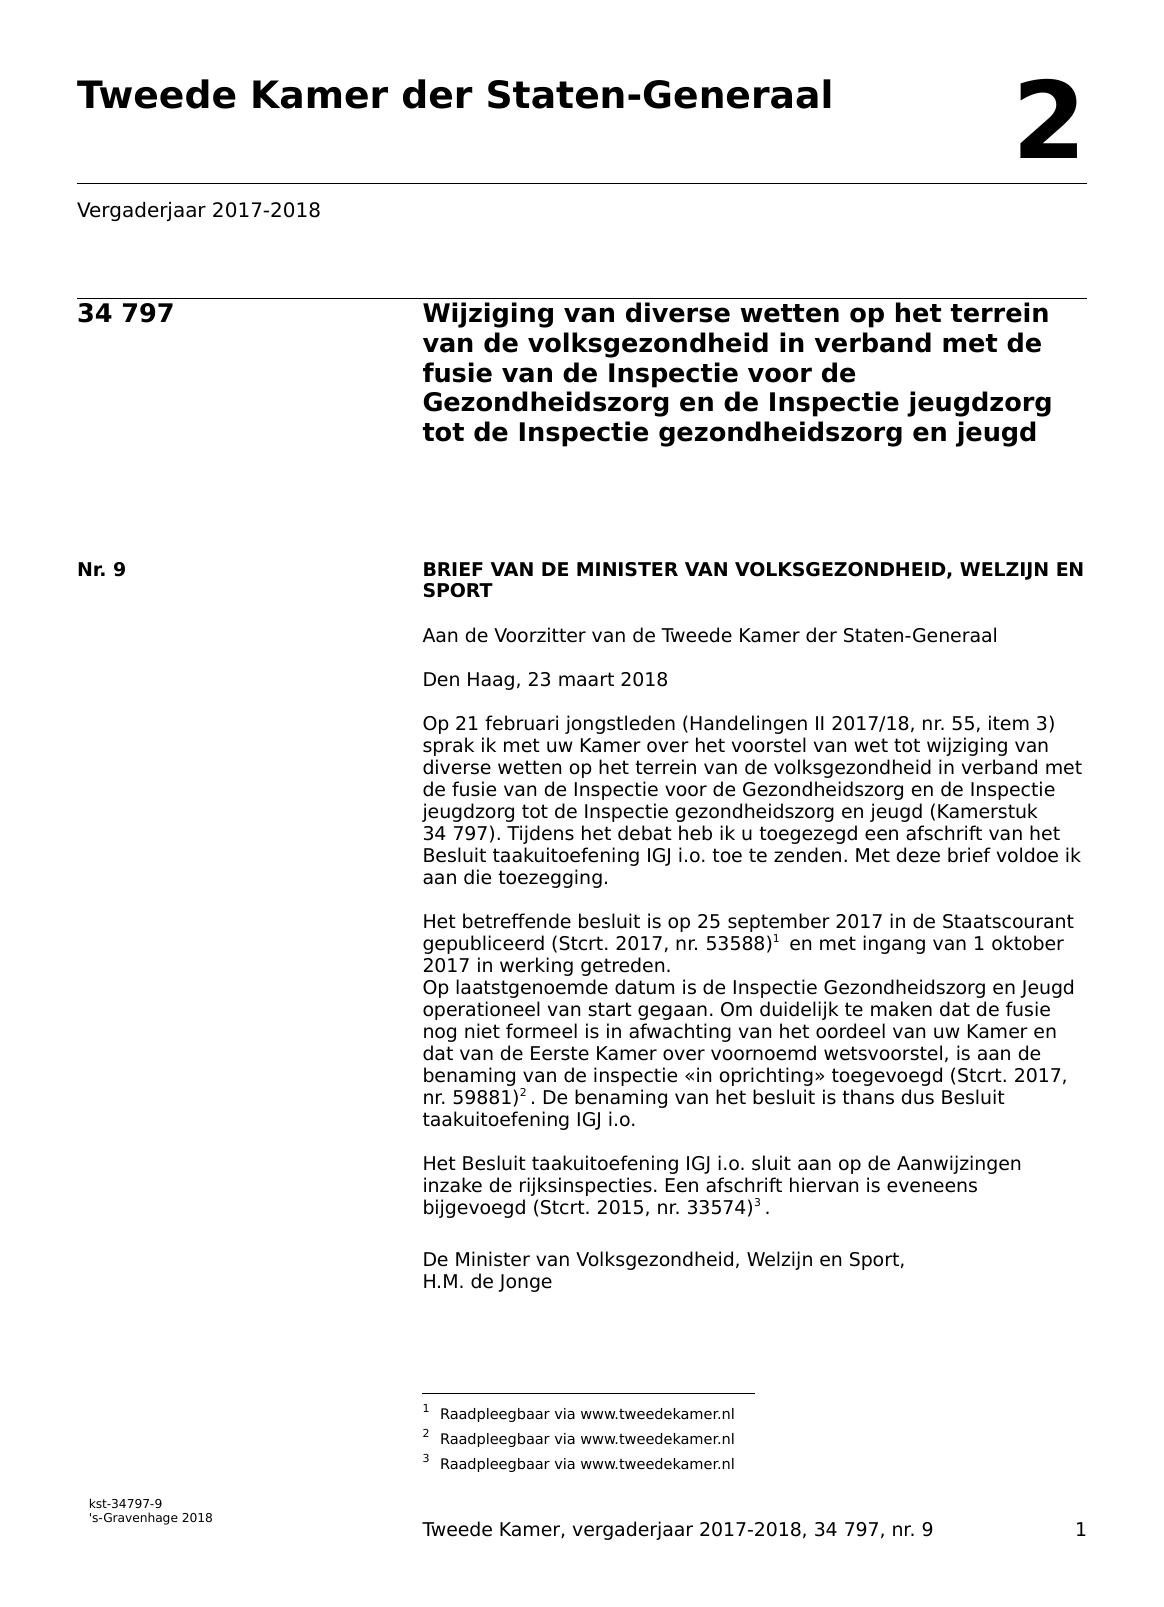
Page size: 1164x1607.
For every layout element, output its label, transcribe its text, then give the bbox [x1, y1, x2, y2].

table_header 2 [886, 59, 1087, 183]
text Op 21 februari jongstleden (Handelingen II 2017/18, nr. 55, item 3) sprak ik met uw Kamer over het voorstel van wet tot wijziging van diverse wetten op het terrein van de volksgezondheid in verband met de fusie van de Inspectie voor de Gezondheidszorg en de Inspectie jeugdzorg tot de Inspectie gezondheidszorg en jeugd (Kamerstuk 34 797). Tijdens het debat heb ik u toegezegd een afschrift van het Besluit taakuitoefening IGJ i.o. toe te zenden. Met deze brief voldoe ik aan die toezegging. [422, 713, 1087, 889]
text Raadpleegbaar via www.tweedekamer.nl [422, 1427, 1087, 1449]
text Aan de Voorzitter van de Tweede Kamer der Staten-Generaal [422, 624, 1087, 647]
text Raadpleegbaar via www.tweedekamer.nl [422, 1402, 1087, 1424]
text Het betreffende besluit is op 25 september 2017 in de Staatscourant gepubliceerd (Stcrt. 2017, nr. 53588) en met ingang van 1 oktober 2017 in werking getreden. [422, 911, 1087, 977]
text Den Haag, 23 maart 2018 [422, 669, 1087, 691]
table_header Tweede Kamer der Staten-Generaal [77, 59, 886, 183]
text De Minister van Volksgezondheid, Welzijn en Sport, H.M. de Jonge [422, 1249, 1087, 1293]
subtitle Nr. 9 BRIEF VAN DE MINISTER VAN VOLKSGEZONDHEID, WELZIJN EN SPORT [77, 558, 1087, 602]
text Het Besluit taakuitoefening IGJ i.o. sluit aan op de Aanwijzingen inzake de rijksinspecties. Een afschrift hiervan is eveneens bijgevoegd (Stcrt. 2015, nr. 33574). [422, 1153, 1087, 1219]
subtitle 34 797 Wijziging van diverse wetten op het terrein van de volksgezondheid in verband met de fusie van de Inspectie voor de Gezondheidszorg en de Inspectie jeugdzorg tot de Inspectie gezondheidszorg en jeugd [77, 299, 1087, 447]
text 's-Gravenhage 2018 [88, 1511, 323, 1525]
text kst-34797-9 [88, 1497, 323, 1511]
text Raadpleegbaar via www.tweedekamer.nl [422, 1452, 1087, 1474]
table_cell Vergaderjaar 2017-2018 [77, 184, 1087, 298]
text Op laatstgenoemde datum is de Inspectie Gezondheidszorg en Jeugd operationeel van start gegaan. Om duidelijk te maken dat de fusie nog niet formeel is in afwachting van het oordeel van uw Kamer en dat van de Eerste Kamer over voornoemd wetsvoorstel, is aan de benaming van de inspectie «in oprichting» toegevoegd (Stcrt. 2017, nr. 59881). De benaming van het besluit is thans dus Besluit taakuitoefening IGJ i.o. [422, 977, 1087, 1131]
